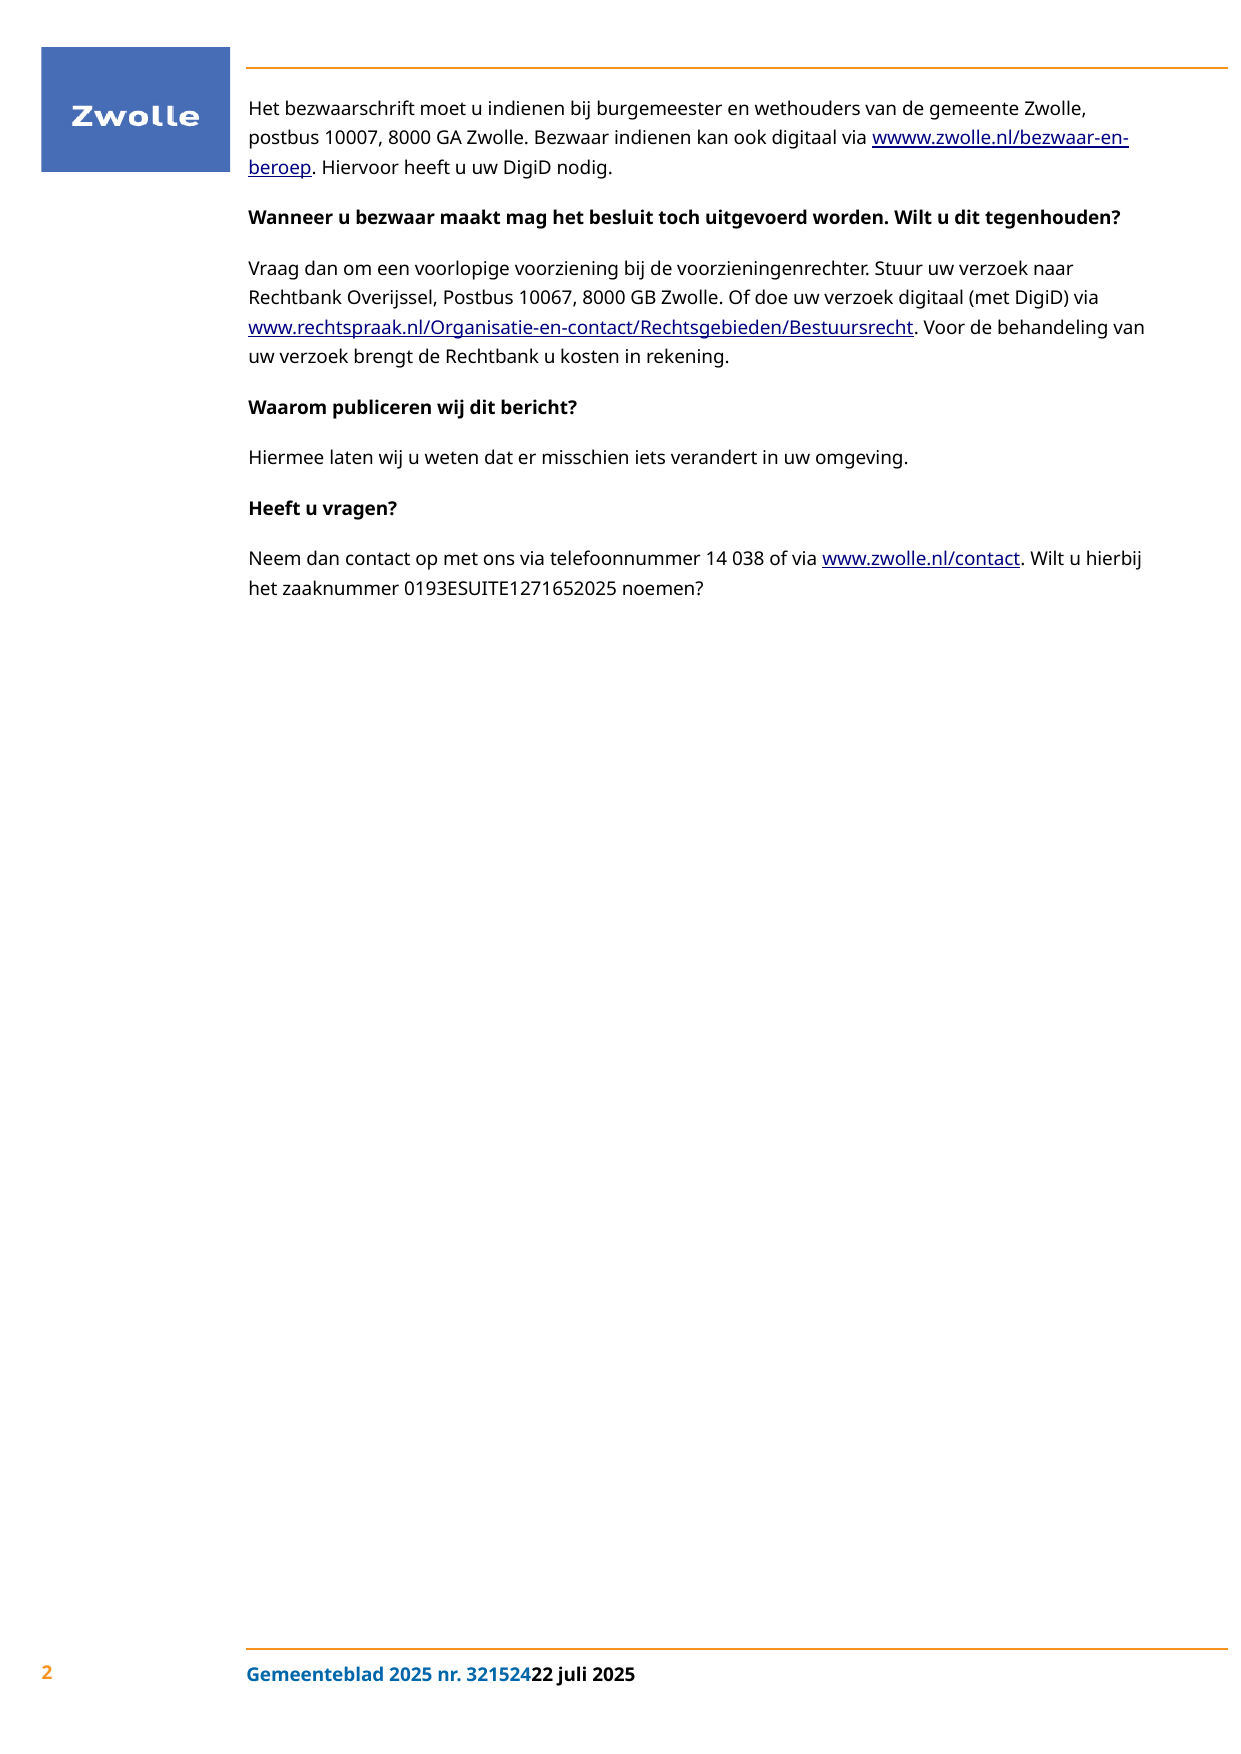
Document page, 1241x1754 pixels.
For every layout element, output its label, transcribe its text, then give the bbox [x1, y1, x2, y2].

text Waarom publiceren wij dit bericht? [248, 394, 1152, 420]
picture [41, 47, 231, 172]
text Wanneer u bezwaar maakt mag het besluit toch uitgevoerd worden. Wilt u dit tegenhouden? [248, 204, 1152, 230]
text Neem dan contact op met ons via telefoonnummer 14 038 of via www.zwolle.nl/contact. Wilt u hierbij het zaaknummer 0193ESUITE1271652025 noemen? [248, 545, 1152, 601]
text Hiermee laten wij u weten dat er misschien iets verandert in uw omgeving. [248, 444, 1152, 470]
text Het bezwaarschrift moet u indienen bij burgemeester en wethouders van de gemeente Zwolle, postbus 10007, 8000 GA Zwolle. Bezwaar indienen kan ook digitaal via wwww.zwolle.nl/bezwaar-en-beroep. Hiervoor heeft u uw DigiD nodig. [248, 95, 1152, 180]
text Heeft u vragen? [248, 495, 1152, 521]
text Vraag dan om een voorlopige voorziening bij de voorzieningenrechter. Stuur uw verzoek naar Rechtbank Overijssel, Postbus 10067, 8000 GB Zwolle. Of doe uw verzoek digitaal (met DigiD) via www.rechtspraak.nl/Organisatie-en-contact/Rechtsgebieden/Bestuursrecht. Voor de behandeling van uw verzoek brengt de Rechtbank u kosten in rekening. [248, 255, 1152, 369]
